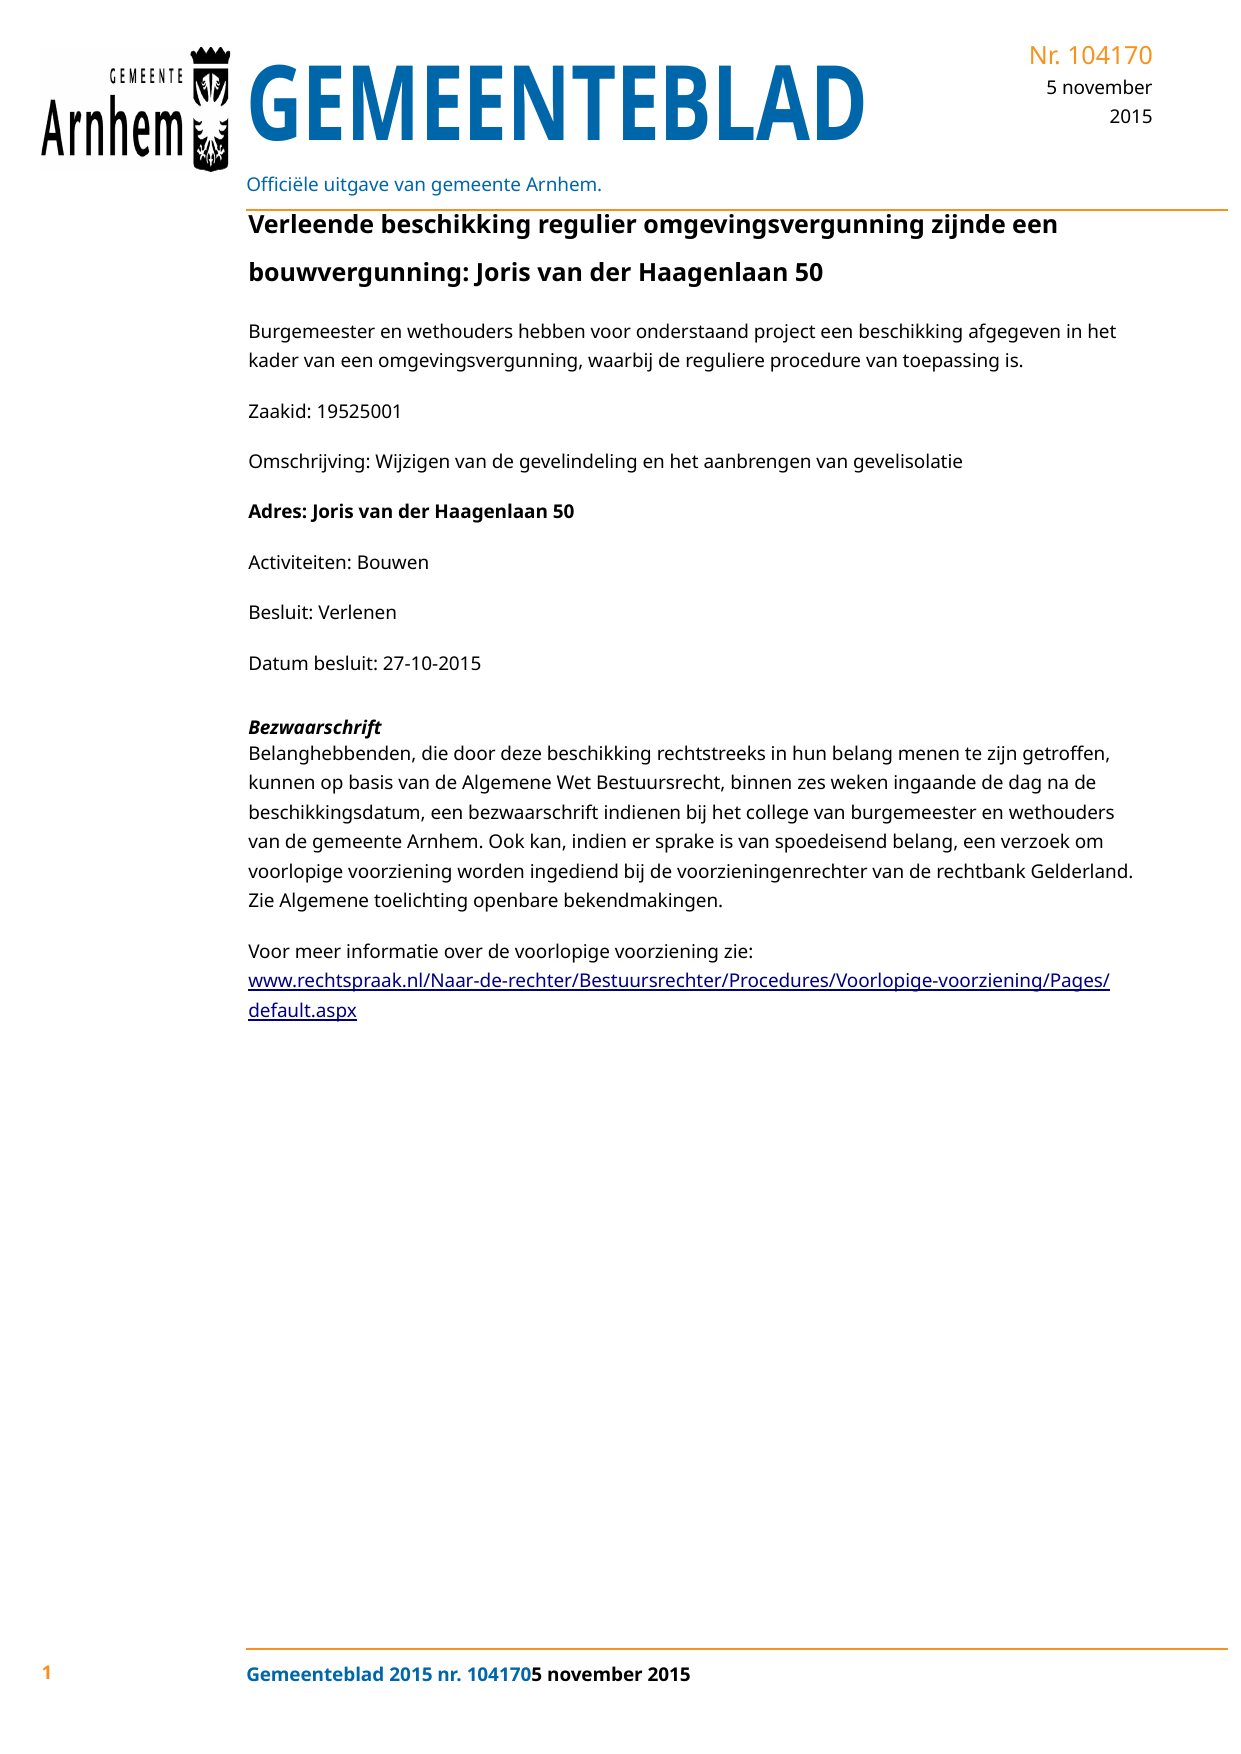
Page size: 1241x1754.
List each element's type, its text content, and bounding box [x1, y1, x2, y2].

text Voor meer informatie over de voorlopige voorziening zie: www.rechtspraak.nl/Naar-de-rechter/Bestuursrechter/Procedures/Voorlopige-voorziening/Pages/default.aspx [248, 938, 1152, 1023]
text Adres: Joris van der Haagenlaan 50 [248, 499, 1152, 524]
text Omschrijving: Wijzigen van de gevelindeling en het aanbrengen van gevelisolatie [248, 448, 1152, 474]
text Datum besluit: 27-10-2015 [248, 650, 1152, 676]
text Verleende beschikking regulier omgevingsvergunning zijnde een bouwvergunning: Joris van der Haagenlaan 50 [248, 211, 1152, 288]
picture [41, 47, 231, 172]
text Zaakid: 19525001 [248, 398, 1152, 424]
text Burgemeester en wethouders hebben voor onderstaand project een beschikking afgegeven in het kader van een omgevingsvergunning, waarbij de reguliere procedure van toepassing is. [248, 318, 1152, 373]
text Belanghebbenden, die door deze beschikking rechtstreeks in hun belang menen te zijn getroffen, kunnen op basis van de Algemene Wet Bestuursrecht, binnen zes weken ingaande de dag na de beschikkingsdatum, een bezwaarschrift indienen bij het college van burgemeester en wethouders van de gemeente Arnhem. Ook kan, indien er sprake is van spoedeisend belang, een verzoek om voorlopige voorziening worden ingediend bij de voorzieningenrechter van de rechtbank Gelderland. Zie Algemene toelichting openbare bekendmakingen. [248, 740, 1152, 913]
text Bezwaarschrift [248, 714, 1152, 740]
text Activiteiten: Bouwen [248, 549, 1152, 575]
text Besluit: Verlenen [248, 599, 1152, 625]
